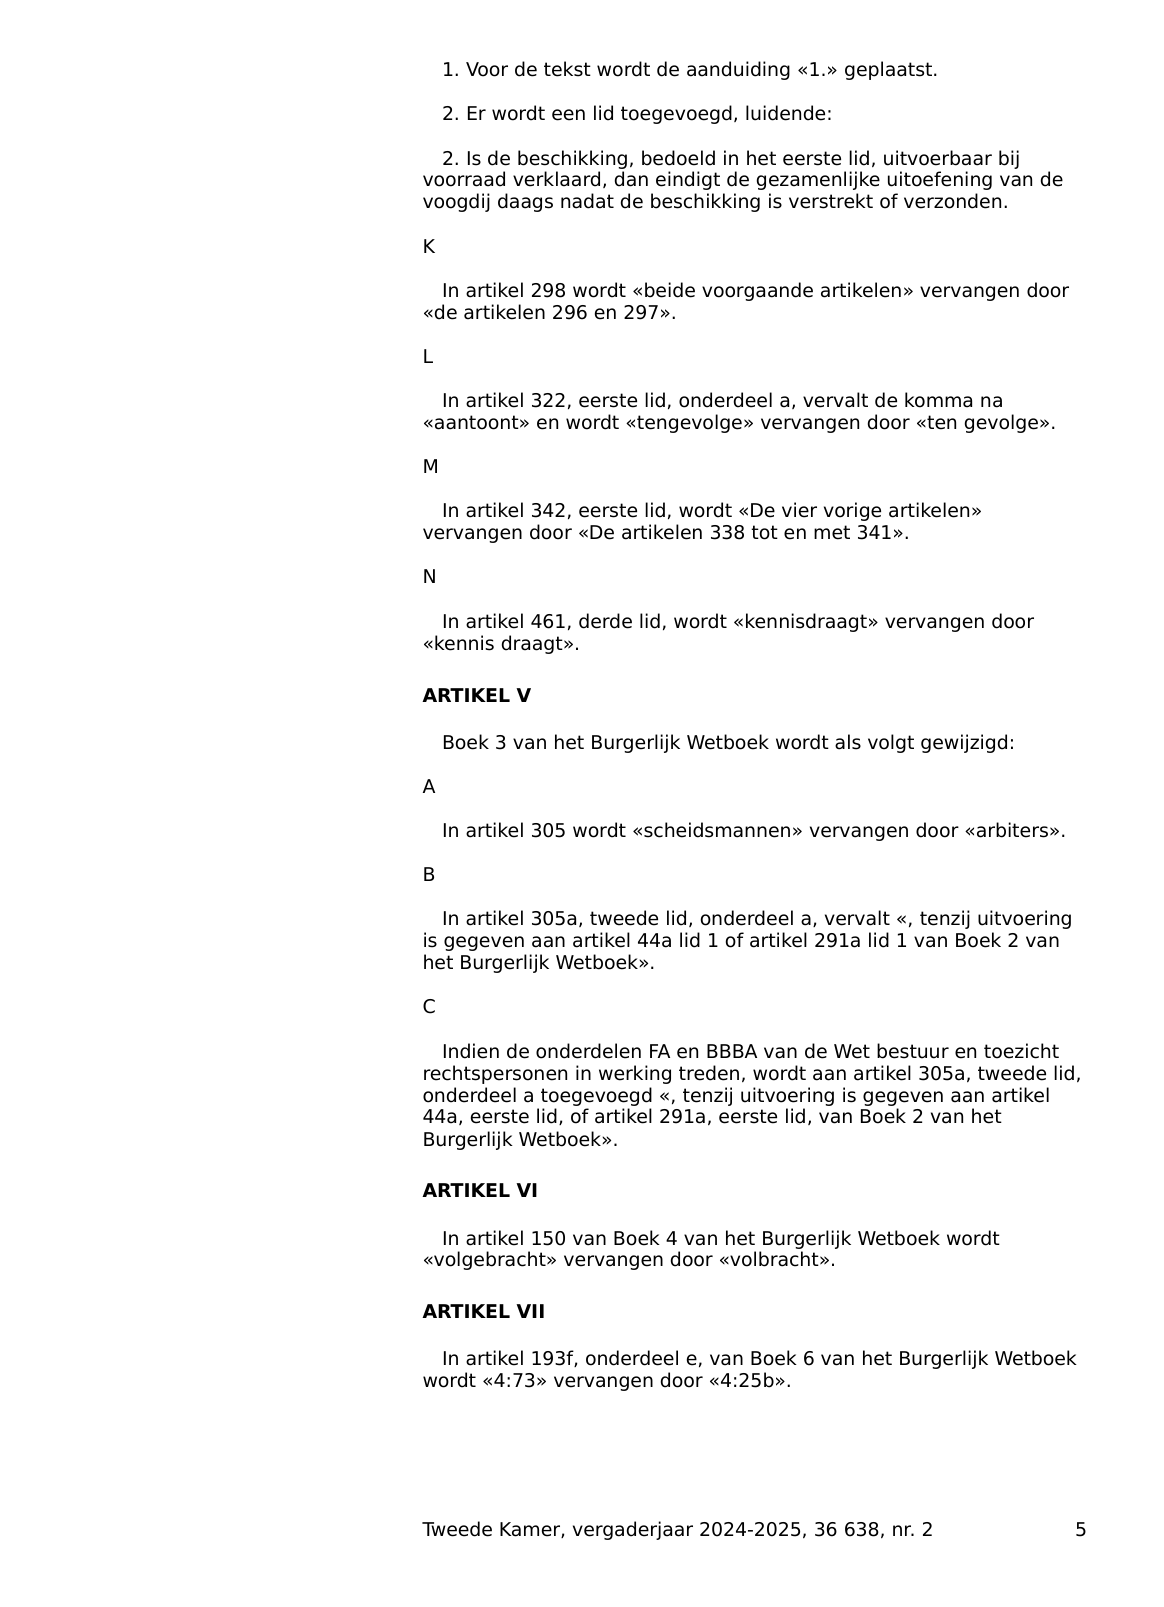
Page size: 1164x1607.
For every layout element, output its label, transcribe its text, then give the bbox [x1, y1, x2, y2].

text In artikel 193f, onderdeel e, van Boek 6 van het Burgerlijk Wetboek wordt «4:73» vervangen door «4:25b». [422, 1348, 1087, 1392]
text C [422, 996, 1087, 1018]
subtitle ARTIKEL VII [422, 1301, 1087, 1323]
text L [422, 346, 1087, 368]
text 2. Is de beschikking, bedoeld in het eerste lid, uitvoerbaar bij voorraad verklaard, dan eindigt de gezamenlijke uitoefening van de voogdij daags nadat de beschikking is verstrekt of verzonden. [422, 147, 1087, 213]
text N [422, 566, 1087, 588]
text In artikel 305a, tweede lid, onderdeel a, vervalt «, tenzij uitvoering is gegeven aan artikel 44a lid 1 of artikel 291a lid 1 van Boek 2 van het Burgerlijk Wetboek». [422, 908, 1087, 974]
text Boek 3 van het Burgerlijk Wetboek wordt als volgt gewijzigd: [422, 732, 1087, 753]
text In artikel 305 wordt «scheidsmannen» vervangen door «arbiters». [422, 820, 1087, 842]
text A [422, 776, 1087, 798]
text K [422, 236, 1087, 257]
text 2. Er wordt een lid toegevoegd, luidende: [422, 103, 1087, 125]
text In artikel 461, derde lid, wordt «kennisdraagt» vervangen door «kennis draagt». [422, 611, 1087, 654]
text In artikel 150 van Boek 4 van het Burgerlijk Wetboek wordt «volgebracht» vervangen door «volbracht». [422, 1227, 1087, 1271]
subtitle ARTIKEL V [422, 684, 1087, 707]
text In artikel 298 wordt «beide voorgaande artikelen» vervangen door «de artikelen 296 en 297». [422, 280, 1087, 324]
text B [422, 864, 1087, 886]
text 1. Voor de tekst wordt de aanduiding «1.» geplaatst. [422, 59, 1087, 81]
text In artikel 342, eerste lid, wordt «De vier vorige artikelen» vervangen door «De artikelen 338 tot en met 341». [422, 500, 1087, 544]
text In artikel 322, eerste lid, onderdeel a, vervalt de komma na «aantoont» en wordt «tengevolge» vervangen door «ten gevolge». [422, 390, 1087, 434]
text Indien de onderdelen FA en BBBA van de Wet bestuur en toezicht rechtspersonen in werking treden, wordt aan artikel 305a, tweede lid, onderdeel a toegevoegd «, tenzij uitvoering is gegeven aan artikel 44a, eerste lid, of artikel 291a, eerste lid, van Boek 2 van het Burgerlijk Wetboek». [422, 1041, 1087, 1150]
subtitle ARTIKEL VI [422, 1180, 1087, 1202]
text M [422, 456, 1087, 478]
